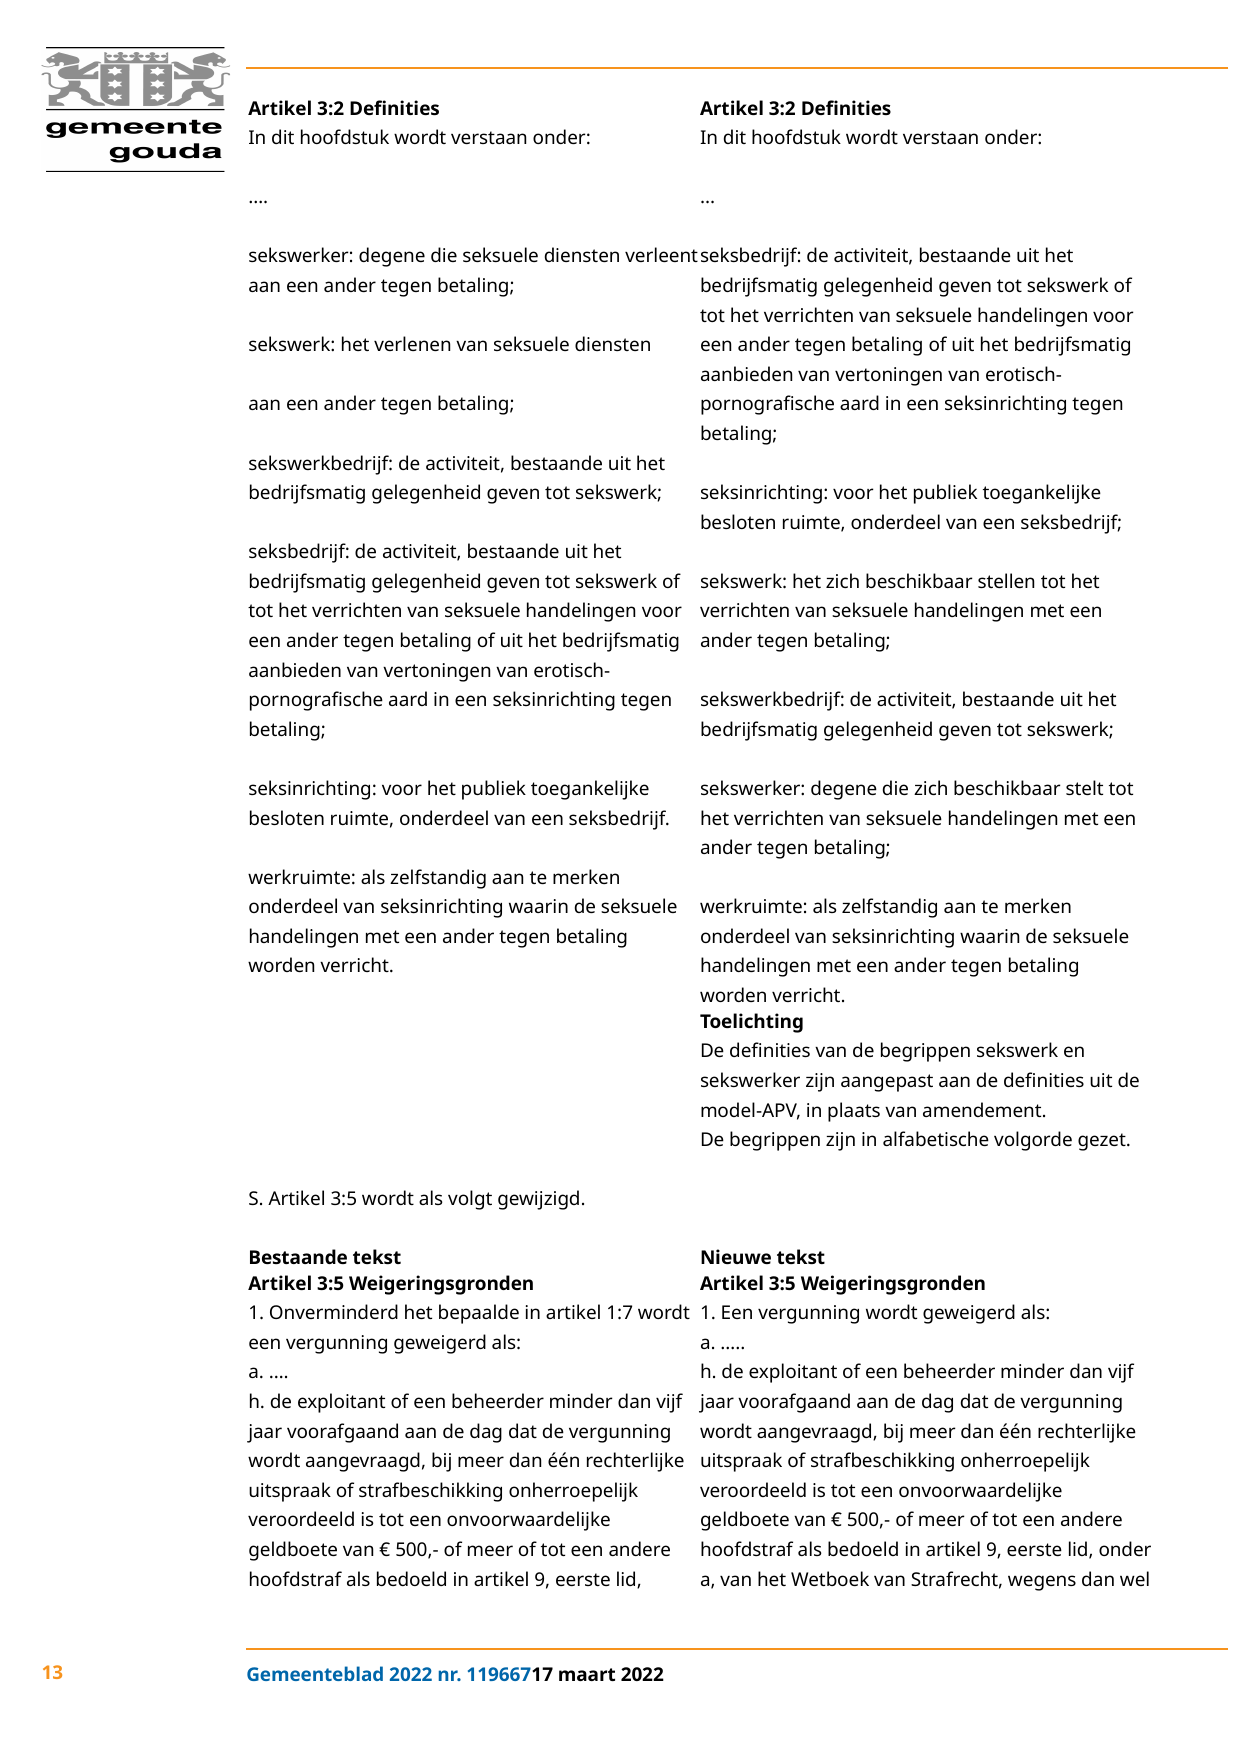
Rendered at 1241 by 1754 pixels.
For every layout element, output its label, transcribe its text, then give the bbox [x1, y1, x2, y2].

table_cell [248, 1008, 700, 1152]
table_header Nieuwe tekst [700, 1244, 1152, 1270]
table_header Bestaande tekst [248, 1244, 700, 1270]
table_cell Artikel 3:2 Definities In dit hoofdstuk wordt verstaan onder: ... seksbedrijf: de activiteit, bestaande uit het bedrijfsmatig gelegenheid geven tot sekswerk of tot het verrichten van seksuele handelingen voor een ander tegen betaling of uit het bedrijfsmatig aanbieden van vertoningen van erotisch-pornografische aard in een seksinrichting tegen betaling; seksinrichting: voor het publiek toegankelijke besloten ruimte, onderdeel van een seksbedrijf; sekswerk: het zich beschikbaar stellen tot het verrichten van seksuele handelingen met een ander tegen betaling; sekswerkbedrijf: de activiteit, bestaande uit het bedrijfsmatig gelegenheid geven tot sekswerk; sekswerker: degene die zich beschikbaar stelt tot het verrichten van seksuele handelingen met een ander tegen betaling; werkruimte: als zelfstandig aan te merken onderdeel van seksinrichting waarin de seksuele handelingen met een ander tegen betaling worden verricht. [700, 95, 1152, 1008]
text S. Artikel 3:5 wordt als volgt gewijzigd. [248, 1185, 1152, 1211]
table_cell Toelichting De definities van de begrippen sekswerk en sekswerker zijn aangepast aan de definities uit de model-APV, in plaats van amendement. De begrippen zijn in alfabetische volgorde gezet. [700, 1008, 1152, 1152]
table_cell Artikel 3:2 Definities In dit hoofdstuk wordt verstaan onder: …. sekswerker: degene die seksuele diensten verleent aan een ander tegen betaling; sekswerk: het verlenen van seksuele diensten aan een ander tegen betaling; sekswerkbedrijf: de activiteit, bestaande uit het bedrijfsmatig gelegenheid geven tot sekswerk; seksbedrijf: de activiteit, bestaande uit het bedrijfsmatig gelegenheid geven tot sekswerk of tot het verrichten van seksuele handelingen voor een ander tegen betaling of uit het bedrijfsmatig aanbieden van vertoningen van erotisch-pornografische aard in een seksinrichting tegen betaling; seksinrichting: voor het publiek toegankelijke besloten ruimte, onderdeel van een seksbedrijf. werkruimte: als zelfstandig aan te merken onderdeel van seksinrichting waarin de seksuele handelingen met een ander tegen betaling worden verricht. [248, 95, 700, 1008]
picture [41, 47, 231, 172]
table_cell Artikel 3:5 Weigeringsgronden 1. Een vergunning wordt geweigerd als: a. ….. h. de exploitant of een beheerder minder dan vijf jaar voorafgaand aan de dag dat de vergunning wordt aangevraagd, bij meer dan één rechterlijke uitspraak of strafbeschikking onherroepelijk veroordeeld is tot een onvoorwaardelijke geldboete van € 500,- of meer of tot een andere hoofdstraf als bedoeld in artikel 9, eerste lid, onder a, van het Wetboek van Strafrecht, wegens dan wel [700, 1270, 1152, 1591]
table_cell Artikel 3:5 Weigeringsgronden 1. Onverminderd het bepaalde in artikel 1:7 wordt een vergunning geweigerd als: a. …. h. de exploitant of een beheerder minder dan vijf jaar voorafgaand aan de dag dat de vergunning wordt aangevraagd, bij meer dan één rechterlijke uitspraak of strafbeschikking onherroepelijk veroordeeld is tot een onvoorwaardelijke geldboete van € 500,- of meer of tot een andere hoofdstraf als bedoeld in artikel 9, eerste lid, [248, 1270, 700, 1591]
